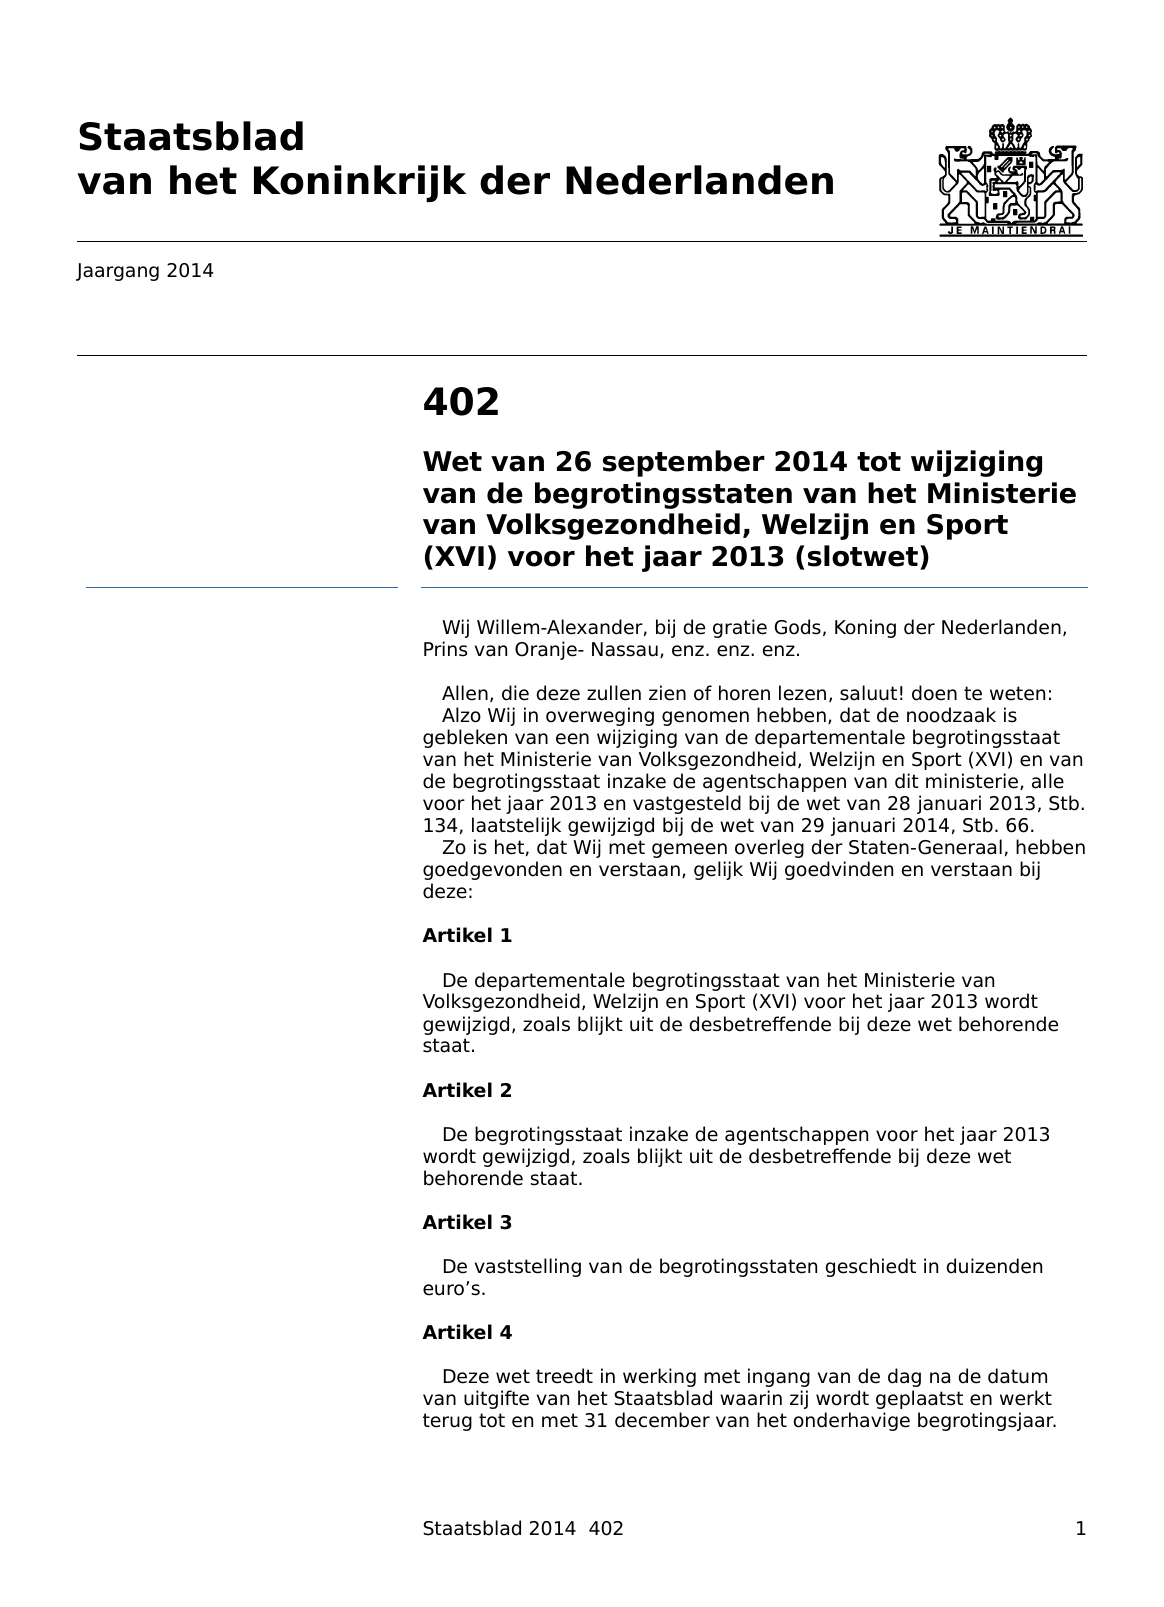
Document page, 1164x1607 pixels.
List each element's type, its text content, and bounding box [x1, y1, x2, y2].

table_header [886, 100, 1087, 241]
text Alzo Wij in overweging genomen hebben, dat de noodzaak is gebleken van een wijziging van de departementale begrotingsstaat van het Ministerie van Volksgezondheid, Welzijn en Sport (XVI) en van de begrotingsstaat inzake de agentschappen van dit ministerie, alle voor het jaar 2013 en vastgesteld bij de wet van 28 januari 2013, Stb. 134, laatstelijk gewijzigd bij de wet van 29 januari 2014, Stb. 66. [422, 705, 1087, 837]
subtitle Artikel 4 [422, 1322, 1087, 1344]
table_cell Jaargang 2014 [77, 242, 1087, 355]
text Deze wet treedt in werking met ingang van de dag na de datum van uitgifte van het Staatsblad waarin zij wordt geplaatst en werkt terug tot en met 31 december van het onderhavige begrotingsjaar. [422, 1366, 1087, 1432]
text De vaststelling van de begrotingsstaten geschiedt in duizenden euro’s. [422, 1256, 1087, 1300]
text De begrotingsstaat inzake de agentschappen voor het jaar 2013 wordt gewijzigd, zoals blijkt uit de desbetreffende bij deze wet behorende staat. [422, 1124, 1087, 1190]
text Allen, die deze zullen zien of horen lezen, saluut! doen te weten: [422, 683, 1087, 705]
subtitle Artikel 1 [422, 925, 1087, 947]
text De departementale begrotingsstaat van het Ministerie van Volksgezondheid, Welzijn en Sport (XVI) voor het jaar 2013 wordt gewijzigd, zoals blijkt uit de desbetreffende bij deze wet behorende staat. [422, 969, 1087, 1057]
text Wij Willem-Alexander, bij de gratie Gods, Koning der Nederlanden, Prins van Oranje- Nassau, enz. enz. enz. [422, 617, 1087, 661]
subtitle 402 [422, 381, 1087, 424]
text Wet van 26 september 2014 tot wijziging van de begrotingsstaten van het Ministerie van Volksgezondheid, Welzijn en Sport (XVI) voor het jaar 2013 (slotwet) [422, 447, 1087, 573]
picture [936, 115, 1087, 240]
subtitle Artikel 3 [422, 1212, 1087, 1234]
table_header Staatsblad van het Koninkrijk der Nederlanden [77, 100, 886, 241]
subtitle Artikel 2 [422, 1079, 1087, 1102]
text Zo is het, dat Wij met gemeen overleg der Staten-Generaal, hebben goedgevonden en verstaan, gelijk Wij goedvinden en verstaan bij deze: [422, 837, 1087, 903]
